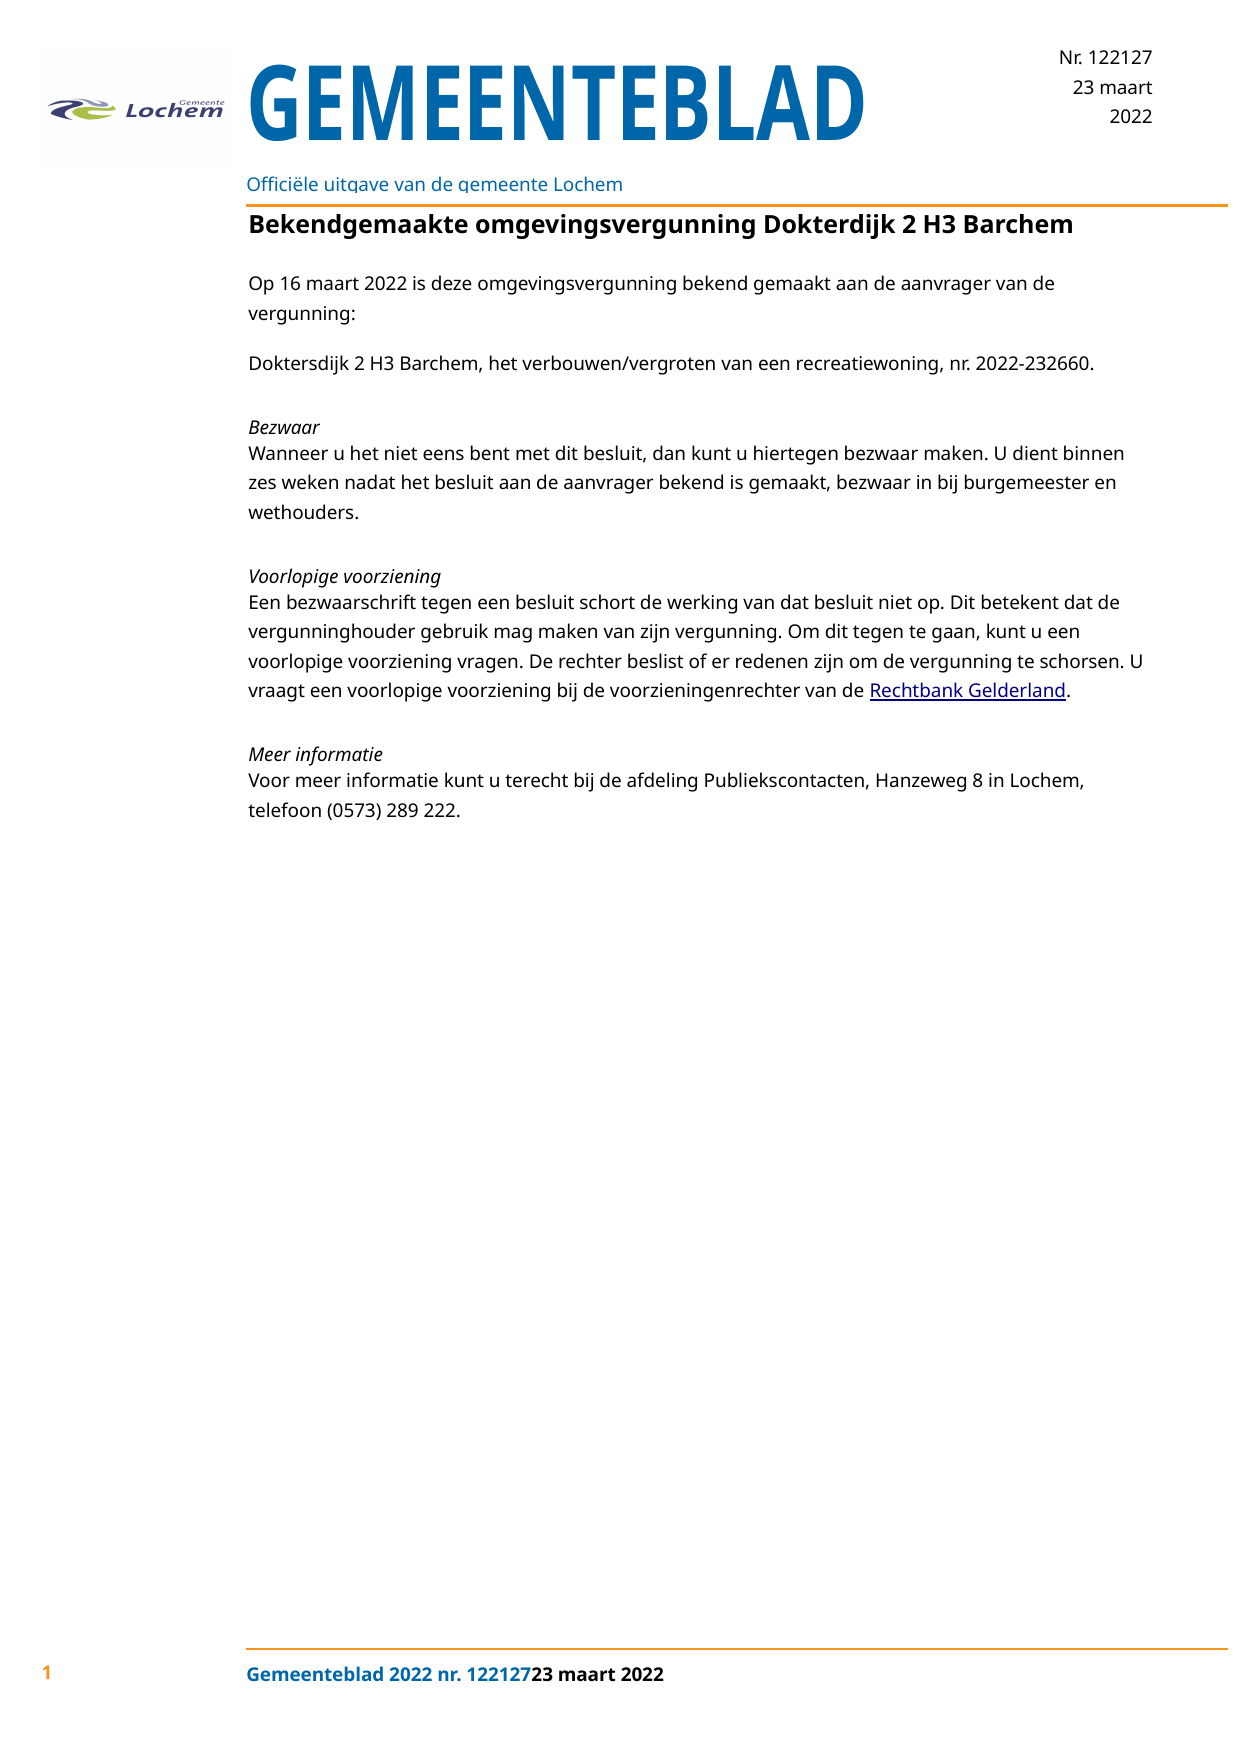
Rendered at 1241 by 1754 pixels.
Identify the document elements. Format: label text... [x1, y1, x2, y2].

text Doktersdijk 2 H3 Barchem, het verbouwen/vergroten van een recreatiewoning, nr. 2022-232660. [248, 350, 1152, 376]
text Voor meer informatie kunt u terecht bij de afdeling Publiekscontacten, Hanzeweg 8 in Lochem, telefoon (0573) 289 222. [248, 767, 1152, 823]
text Bekendgemaakte omgevingsvergunning Dokterdijk 2 H3 Barchem [248, 207, 1152, 241]
text Een bezwaarschrift tegen een besluit schort de werking van dat besluit niet op. Dit betekent dat de vergunninghouder gebruik mag maken van zijn vergunning. Om dit tegen te gaan, kunt u een voorlopige voorziening vragen. De rechter beslist of er redenen zijn om de vergunning te schorsen. U vraagt een voorlopige voorziening bij de voorzieningenrechter van de Rechtbank Gelderland. [248, 589, 1152, 703]
picture [41, 47, 231, 172]
text Meer informatie [248, 742, 1152, 767]
text Voorlopige voorziening [248, 563, 1152, 589]
text Wanneer u het niet eens bent met dit besluit, dan kunt u hiertegen bezwaar maken. U dient binnen zes weken nadat het besluit aan de aanvrager bekend is gemaakt, bezwaar in bij burgemeester en wethouders. [248, 440, 1152, 525]
text Bezwaar [248, 414, 1152, 440]
text Op 16 maart 2022 is deze omgevingsvergunning bekend gemaakt aan de aanvrager van de vergunning: [248, 270, 1152, 326]
